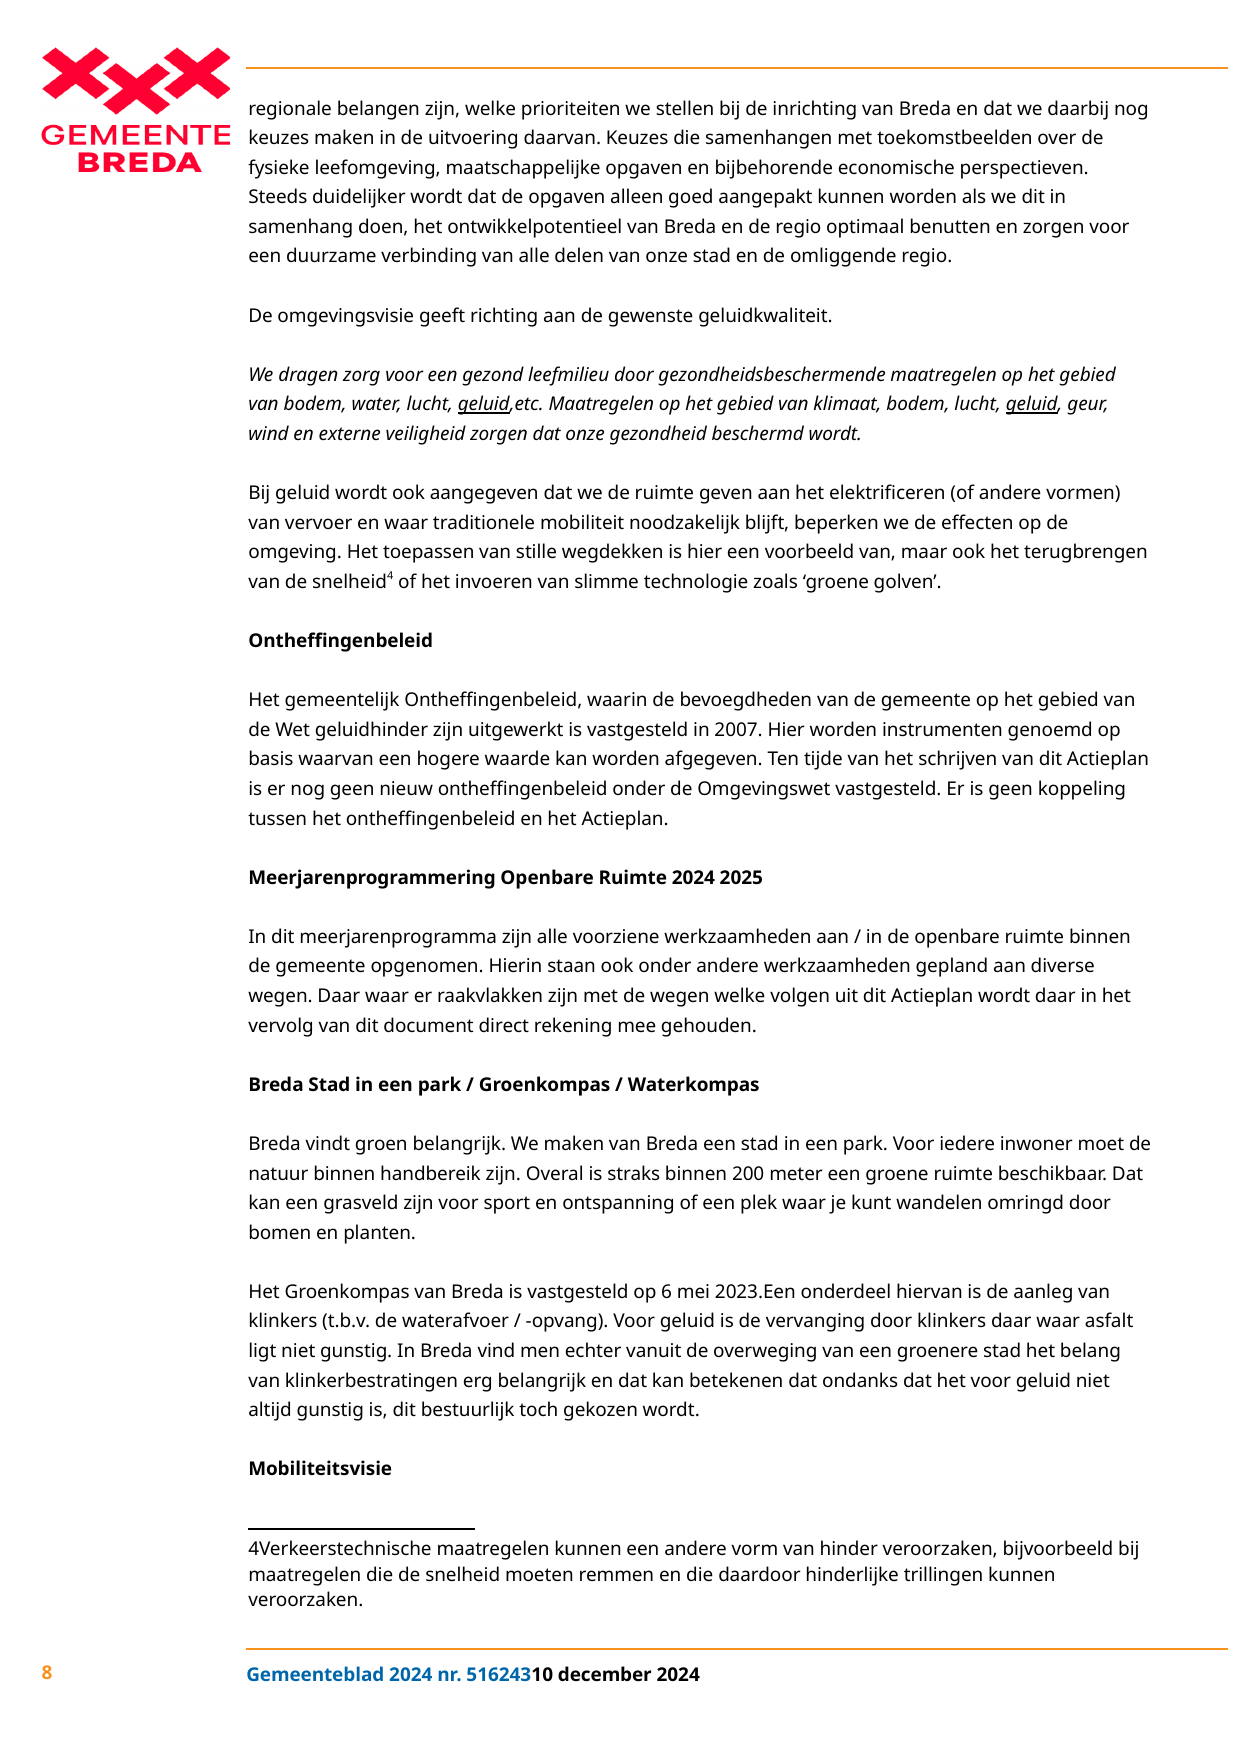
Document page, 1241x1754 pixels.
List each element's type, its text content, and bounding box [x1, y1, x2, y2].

text Breda vindt groen belangrijk. We maken van Breda een stad in een park. Voor iedere inwoner moet de natuur binnen handbereik zijn. Overal is straks binnen 200 meter een groene ruimte beschikbaar. Dat kan een grasveld zijn voor sport en ontspanning of een plek waar je kunt wandelen omringd door bomen en planten. [248, 1130, 1152, 1245]
text regionale belangen zijn, welke prioriteiten we stellen bij de inrichting van Breda en dat we daarbij nog keuzes maken in de uitvoering daarvan. Keuzes die samenhangen met toekomstbeelden over de fysieke leefomgeving, maatschappelijke opgaven en bijbehorende economische perspectieven. Steeds duidelijker wordt dat de opgaven alleen goed aangepakt kunnen worden als we dit in samenhang doen, het ontwikkelpotentieel van Breda en de regio optimaal benutten en zorgen voor een duurzame verbinding van alle delen van onze stad en de omliggende regio. [248, 95, 1152, 268]
text Ontheffingenbeleid [248, 627, 1152, 653]
text Mobiliteitsvisie [248, 1456, 1152, 1481]
text Het gemeentelijk Ontheffingenbeleid, waarin de bevoegdheden van de gemeente op het gebied van de Wet geluidhinder zijn uitgewerkt is vastgesteld in 2007. Hier worden instrumenten genoemd op basis waarvan een hogere waarde kan worden afgegeven. Ten tijde van het schrijven van dit Actieplan is er nog geen nieuw ontheffingenbeleid onder de Omgevingswet vastgesteld. Er is geen koppeling tussen het ontheffingenbeleid en het Actieplan. [248, 686, 1152, 831]
text Bij geluid wordt ook aangegeven dat we de ruimte geven aan het elektrificeren (of andere vormen) van vervoer en waar traditionele mobiliteit noodzakelijk blijft, beperken we de effecten op de omgeving. Het toepassen van stille wegdekken is hier een voorbeeld van, maar ook het terugbrengen van de snelheid of het invoeren van slimme technologie zoals ‘groene golven’. [248, 479, 1152, 594]
text De omgevingsvisie geeft richting aan de gewenste geluidkwaliteit. [248, 302, 1152, 328]
text Het Groenkompas van Breda is vastgesteld op 6 mei 2023.Een onderdeel hiervan is de aanleg van klinkers (t.b.v. de waterafvoer / -opvang). Voor geluid is de vervanging door klinkers daar waar asfalt ligt niet gunstig. In Breda vind men echter vanuit de overweging van een groenere stad het belang van klinkerbestratingen erg belangrijk en dat kan betekenen dat ondanks dat het voor geluid niet altijd gunstig is, dit bestuurlijk toch gekozen wordt. [248, 1278, 1152, 1422]
picture [41, 47, 231, 172]
text Meerjarenprogrammering Openbare Ruimte 2024 2025 [248, 864, 1152, 890]
text Breda Stad in een park / Groenkompas / Waterkompas [248, 1071, 1152, 1097]
text We dragen zorg voor een gezond leefmilieu door gezondheidsbeschermende maatregelen op het gebied van bodem, water, lucht, geluid,etc. Maatregelen op het gebied van klimaat, bodem, lucht, geluid, geur, wind en externe veiligheid zorgen dat onze gezondheid beschermd wordt. [248, 361, 1152, 446]
text Verkeerstechnische maatregelen kunnen een andere vorm van hinder veroorzaken, bijvoorbeeld bij maatregelen die de snelheid moeten remmen en die daardoor hinderlijke trillingen kunnen veroorzaken. [248, 1535, 1152, 1612]
text In dit meerjarenprogramma zijn alle voorziene werkzaamheden aan / in de openbare ruimte binnen de gemeente opgenomen. Hierin staan ook onder andere werkzaamheden gepland aan diverse wegen. Daar waar er raakvlakken zijn met de wegen welke volgen uit dit Actieplan wordt daar in het vervolg van dit document direct rekening mee gehouden. [248, 923, 1152, 1038]
